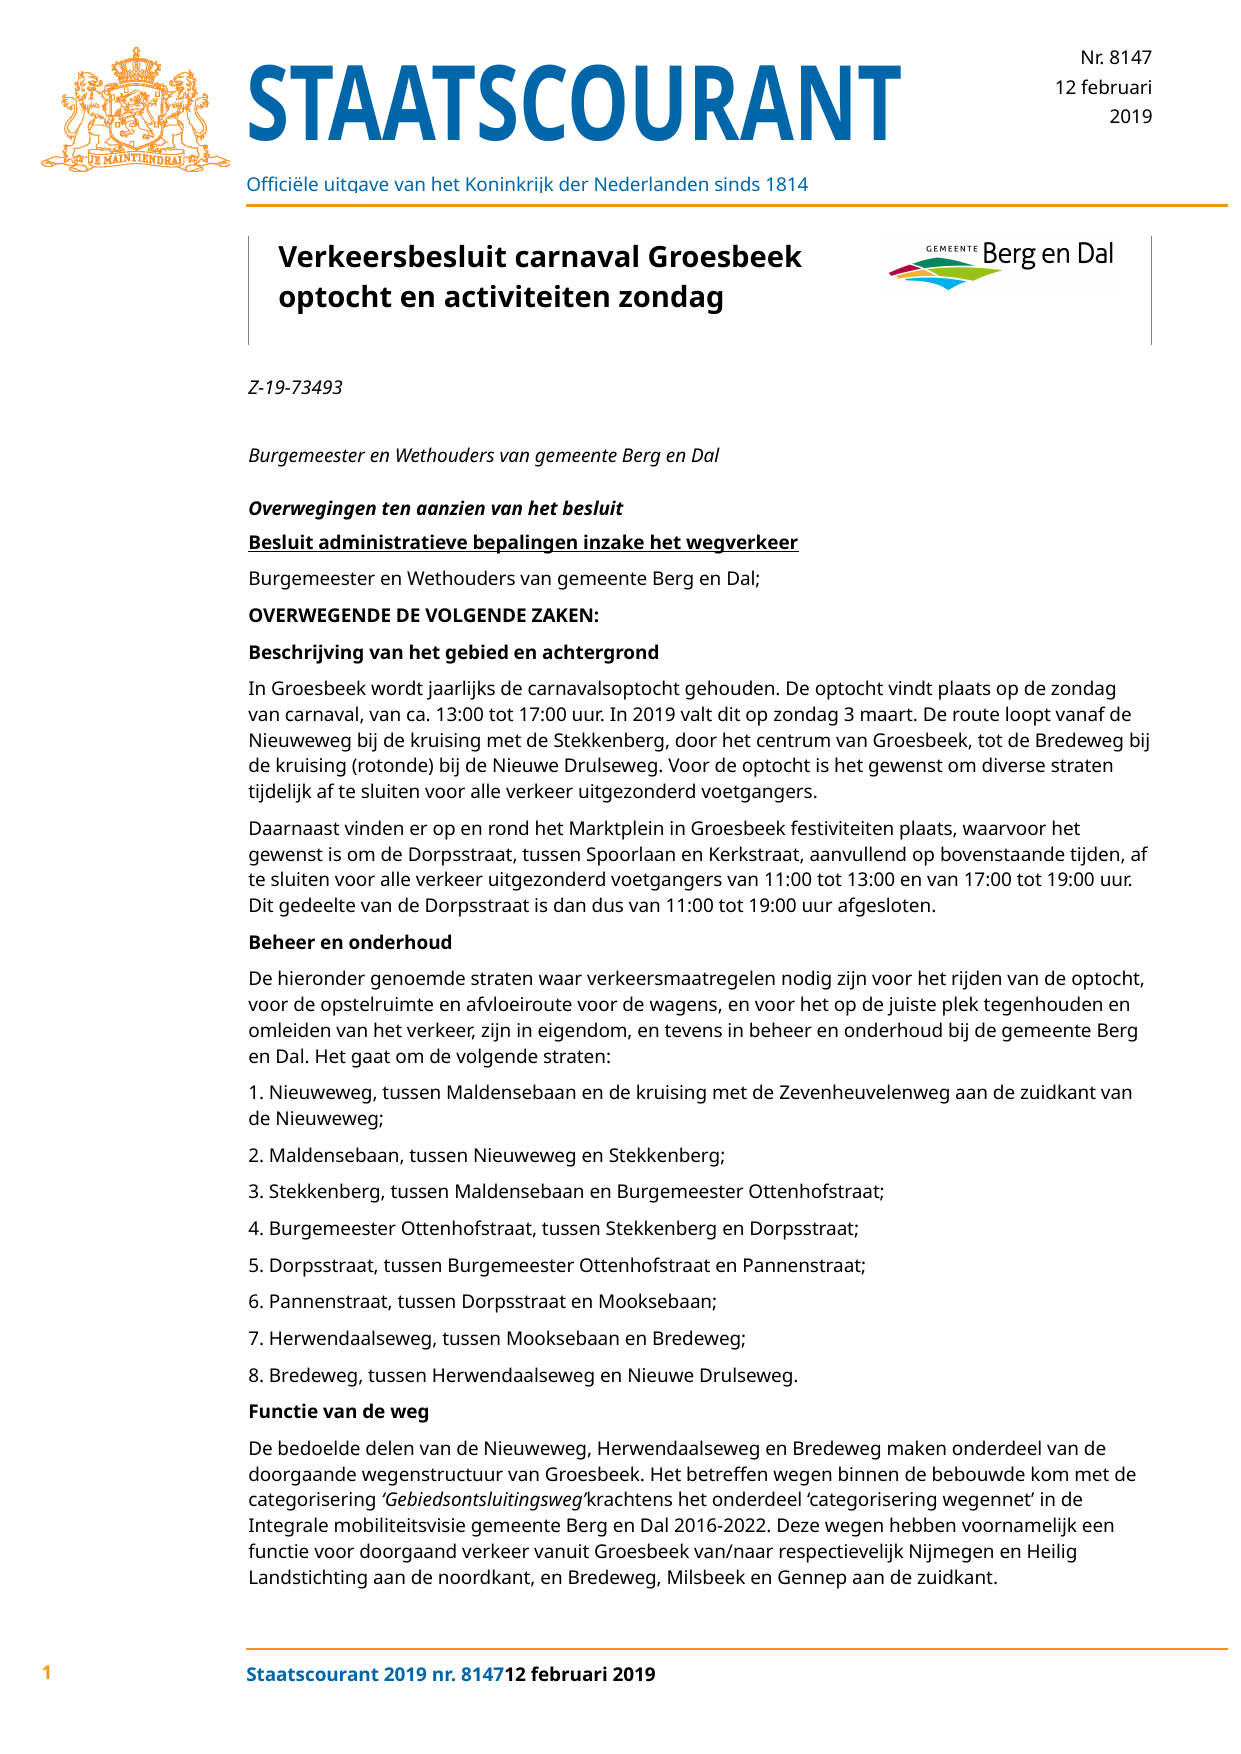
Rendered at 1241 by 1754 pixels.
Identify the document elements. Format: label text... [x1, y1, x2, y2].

text De bedoelde delen van de Nieuweweg, Herwendaalseweg en Bredeweg maken onderdeel van de doorgaande wegenstructuur van Groesbeek. Het betreffen wegen binnen de bebouwde kom met de categorisering ‘Gebiedsontsluitingsweg’krachtens het onderdeel ‘categorisering wegennet’ in de Integrale mobiliteitsvisie gemeente Berg en Dal 2016-2022. Deze wegen hebben voornamelijk een functie voor doorgaand verkeer vanuit Groesbeek van/naar respectievelijk Nijmegen en Heilig Landstichting aan de noordkant, en Bredeweg, Milsbeek en Gennep aan de zuidkant. [248, 1435, 1152, 1589]
text Z-19-73493 [248, 374, 1152, 400]
text 2. Maldensebaan, tussen Nieuweweg en Stekkenberg; [248, 1142, 1152, 1168]
picture [882, 236, 1119, 296]
text In Groesbeek wordt jaarlijks de carnavalsoptocht gehouden. De optocht vindt plaats op de zondag van carnaval, van ca. 13:00 tot 17:00 uur. In 2019 valt dit op zondag 3 maart. De route loopt vanaf de Nieuweweg bij de kruising met de Stekkenberg, door het centrum van Groesbeek, tot de Bredeweg bij de kruising (rotonde) bij de Nieuwe Drulseweg. Voor de optocht is het gewenst om diverse straten tijdelijk af te sluiten voor alle verkeer uitgezonderd voetgangers. [248, 676, 1152, 804]
text Daarnaast vinden er op en rond het Marktplein in Groesbeek festiviteiten plaats, waarvoor het gewenst is om de Dorpsstraat, tussen Spoorlaan en Kerkstraat, aanvullend op bovenstaande tijden, af te sluiten voor alle verkeer uitgezonderd voetgangers van 11:00 tot 13:00 en van 17:00 tot 19:00 uur. Dit gedeelte van de Dorpsstraat is dan dus van 11:00 tot 19:00 uur afgesloten. [248, 815, 1152, 918]
text 4. Burgemeester Ottenhofstraat, tussen Stekkenberg en Dorpsstraat; [248, 1215, 1152, 1241]
text 6. Pannenstraat, tussen Dorpsstraat en Mooksebaan; [248, 1288, 1152, 1314]
text OVERWEGENDE DE VOLGENDE ZAKEN: [248, 602, 1152, 628]
text Functie van de weg [248, 1398, 1152, 1424]
text 3. Stekkenberg, tussen Maldensebaan en Burgemeester Ottenhofstraat; [248, 1178, 1152, 1204]
text Beschrijving van het gebied en achtergrond [248, 639, 1152, 664]
text Burgemeester en Wethouders van gemeente Berg en Dal [248, 442, 1152, 468]
text Besluit administratieve bepalingen inzake het wegverkeer [248, 529, 1152, 554]
picture [41, 47, 231, 172]
text De hieronder genoemde straten waar verkeersmaatregelen nodig zijn voor het rijden van de optocht, voor de opstelruimte en afvloeiroute voor de wagens, en voor het op de juiste plek tegenhouden en omleiden van het verkeer, zijn in eigendom, en tevens in beheer en onderhoud bij de gemeente Berg en Dal. Het gaat om de volgende straten: [248, 966, 1152, 1068]
text 8. Bredeweg, tussen Herwendaalseweg en Nieuwe Drulseweg. [248, 1362, 1152, 1388]
table_header [850, 236, 1151, 345]
text 7. Herwendaalseweg, tussen Mooksebaan en Bredeweg; [248, 1325, 1152, 1351]
text Beheer en onderhoud [248, 929, 1152, 955]
text Burgemeester en Wethouders van gemeente Berg en Dal; [248, 566, 1152, 591]
text Overwegingen ten aanzien van het besluit [248, 495, 1152, 521]
text 1. Nieuweweg, tussen Maldensebaan en de kruising met de Zevenheuvelenweg aan de zuidkant van de Nieuweweg; [248, 1079, 1152, 1131]
text 5. Dorpsstraat, tussen Burgemeester Ottenhofstraat en Pannenstraat; [248, 1252, 1152, 1278]
table_header Verkeersbesluit carnaval Groesbeek optocht en activiteiten zondag [249, 236, 850, 345]
